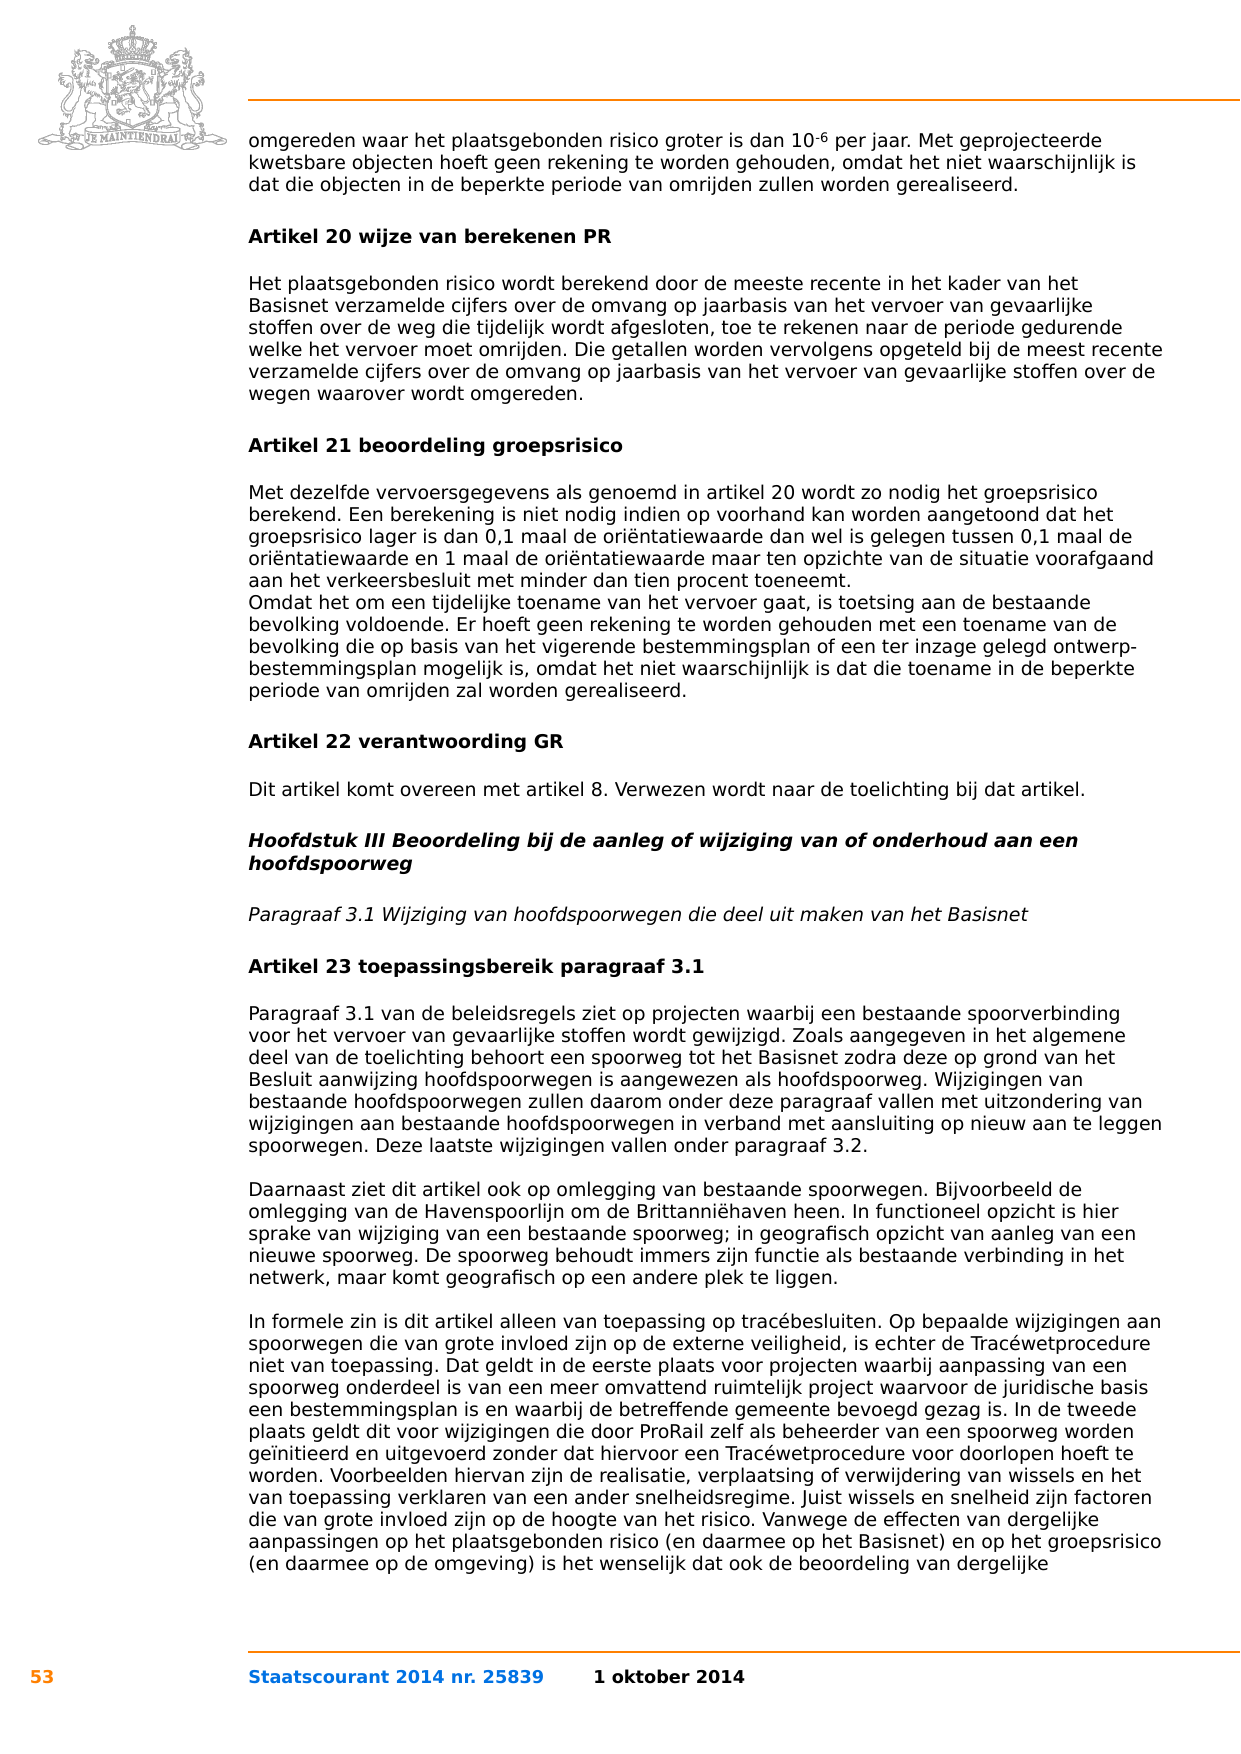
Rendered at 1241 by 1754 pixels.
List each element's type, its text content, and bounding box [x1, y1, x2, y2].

subtitle Hoofdstuk III Beoordeling bij de aanleg of wijziging van of onderhoud aan een hoofdspoorweg [248, 830, 1163, 874]
subtitle Paragraaf 3.1 Wijziging van hoofdspoorwegen die deel uit maken van het Basisnet [248, 904, 1163, 926]
text Paragraaf 3.1 van de beleidsregels ziet op projecten waarbij een bestaande spoorverbinding voor het vervoer van gevaarlijke stoffen wordt gewijzigd. Zoals aangegeven in het algemene deel van de toelichting behoort een spoorweg tot het Basisnet zodra deze op grond van het Besluit aanwijzing hoofdspoorwegen is aangewezen als hoofdspoorweg. Wijzigingen van bestaande hoofdspoorwegen zullen daarom onder deze paragraaf vallen met uitzondering van wijzigingen aan bestaande hoofdspoorwegen in verband met aansluiting op nieuw aan te leggen spoorwegen. Deze laatste wijzigingen vallen onder paragraaf 3.2. [248, 1003, 1163, 1157]
text Dit artikel komt overeen met artikel 8. Verwezen wordt naar de toelichting bij dat artikel. [248, 778, 1163, 800]
picture [38, 25, 227, 150]
text Omdat het om een tijdelijke toename van het vervoer gaat, is toetsing aan de bestaande bevolking voldoende. Er hoeft geen rekening te worden gehouden met een toename van de bevolking die op basis van het vigerende bestemmingsplan of een ter inzage gelegd ontwerp-bestemmingsplan mogelijk is, omdat het niet waarschijnlijk is dat die toename in de beperkte periode van omrijden zal worden gerealiseerd. [248, 592, 1163, 701]
text omgereden waar het plaatsgebonden risico groter is dan 10-6 per jaar. Met geprojecteerde kwetsbare objecten hoeft geen rekening te worden gehouden, omdat het niet waarschijnlijk is dat die objecten in de beperkte periode van omrijden zullen worden gerealiseerd. [248, 130, 1163, 196]
text Daarnaast ziet dit artikel ook op omlegging van bestaande spoorwegen. Bijvoorbeeld de omlegging van de Havenspoorlijn om de Brittanniëhaven heen. In functioneel opzicht is hier sprake van wijziging van een bestaande spoorweg; in geografisch opzicht van aanleg van een nieuwe spoorweg. De spoorweg behoudt immers zijn functie als bestaande verbinding in het netwerk, maar komt geografisch op een andere plek te liggen. [248, 1179, 1163, 1289]
text Met dezelfde vervoersgegevens als genoemd in artikel 20 wordt zo nodig het groepsrisico berekend. Een berekening is niet nodig indien op voorhand kan worden aangetoond dat het groepsrisico lager is dan 0,1 maal de oriëntatiewaarde dan wel is gelegen tussen 0,1 maal de oriëntatiewaarde en 1 maal de oriëntatiewaarde maar ten opzichte van de situatie voorafgaand aan het verkeersbesluit met minder dan tien procent toeneemt. [248, 482, 1163, 592]
subtitle Artikel 21 beoordeling groepsrisico [248, 435, 1163, 457]
text Het plaatsgebonden risico wordt berekend door de meeste recente in het kader van het Basisnet verzamelde cijfers over de omvang op jaarbasis van het vervoer van gevaarlijke stoffen over de weg die tijdelijk wordt afgesloten, toe te rekenen naar de periode gedurende welke het vervoer moet omrijden. Die getallen worden vervolgens opgeteld bij de meest recente verzamelde cijfers over de omvang op jaarbasis van het vervoer van gevaarlijke stoffen over de wegen waarover wordt omgereden. [248, 273, 1163, 405]
text In formele zin is dit artikel alleen van toepassing op tracébesluiten. Op bepaalde wijzigingen aan spoorwegen die van grote invloed zijn op de externe veiligheid, is echter de Tracéwetprocedure niet van toepassing. Dat geldt in de eerste plaats voor projecten waarbij aanpassing van een spoorweg onderdeel is van een meer omvattend ruimtelijk project waarvoor de juridische basis een bestemmingsplan is en waarbij de betreffende gemeente bevoegd gezag is. In de tweede plaats geldt dit voor wijzigingen die door ProRail zelf als beheerder van een spoorweg worden geïnitieerd en uitgevoerd zonder dat hiervoor een Tracéwetprocedure voor doorlopen hoeft te worden. Voorbeelden hiervan zijn de realisatie, verplaatsing of verwijdering van wissels en het van toepassing verklaren van een ander snelheidsregime. Juist wissels en snelheid zijn factoren die van grote invloed zijn op de hoogte van het risico. Vanwege de effecten van dergelijke aanpassingen op het plaatsgebonden risico (en daarmee op het Basisnet) en op het groepsrisico (en daarmee op de omgeving) is het wenselijk dat ook de beoordeling van dergelijke [248, 1311, 1163, 1574]
subtitle Artikel 23 toepassingsbereik paragraaf 3.1 [248, 956, 1163, 978]
subtitle Artikel 22 verantwoording GR [248, 731, 1163, 753]
subtitle Artikel 20 wijze van berekenen PR [248, 226, 1163, 248]
